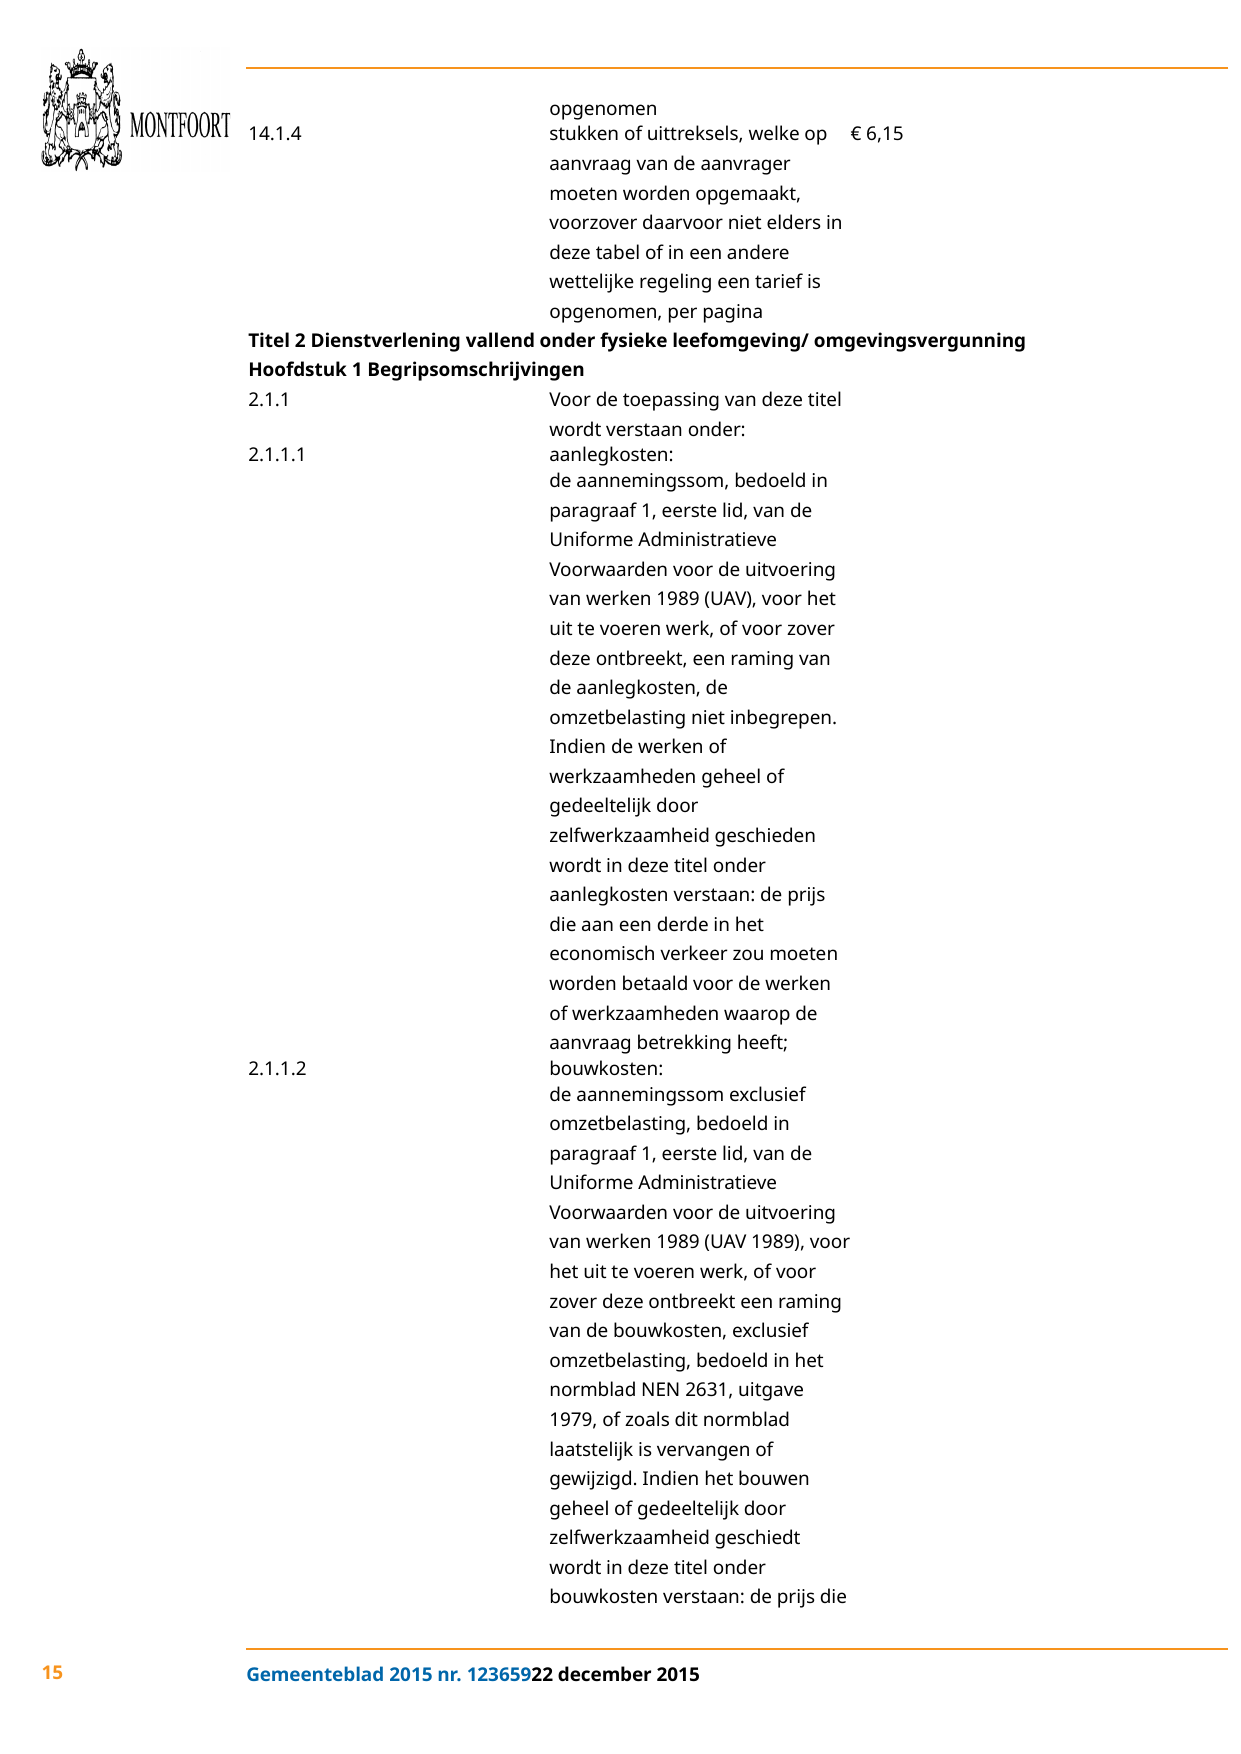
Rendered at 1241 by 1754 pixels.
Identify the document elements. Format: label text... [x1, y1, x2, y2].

table_cell [850, 1081, 1152, 1609]
table_cell de aannemingssom, bedoeld in paragraaf 1, eerste lid, van de Uniforme Administratieve Voorwaarden voor de uitvoering van werken 1989 (UAV), voor het uit te voeren werk, of voor zover deze ontbreekt, een raming van de aanlegkosten, de omzetbelasting niet inbegrepen. Indien de werken of werkzaamheden geheel of gedeeltelijk door zelfwerkzaamheid geschieden wordt in deze titel onder aanlegkosten verstaan: de prijs die aan een derde in het economisch verkeer zou moeten worden betaald voor de werken of werkzaamheden waarop de aanvraag betrekking heeft; [549, 467, 850, 1055]
table_cell stukken of uittreksels, welke op aanvraag van de aanvrager moeten worden opgemaakt, voorzover daarvoor niet elders in deze tabel of in een andere wettelijke regeling een tarief is opgenomen, per pagina [549, 121, 850, 324]
table_cell [248, 1081, 549, 1609]
table_cell [850, 95, 1152, 121]
table_cell aanlegkosten: [549, 442, 850, 467]
text Titel 2 Dienstverlening vallend onder fysieke leefomgeving/ omgevingsvergunning [248, 327, 1152, 353]
table_header [850, 386, 1152, 442]
table_cell € 6,15 [850, 121, 1152, 324]
table_cell 2.1.1.2 [248, 1055, 549, 1081]
table_cell opgenomen [549, 95, 850, 121]
table_cell [248, 467, 549, 1055]
table_cell de aannemingssom exclusief omzetbelasting, bedoeld in paragraaf 1, eerste lid, van de Uniforme Administratieve Voorwaarden voor de uitvoering van werken 1989 (UAV 1989), voor het uit te voeren werk, of voor zover deze ontbreekt een raming van de bouwkosten, exclusief omzetbelasting, bedoeld in het normblad NEN 2631, uitgave 1979, of zoals dit normblad laatstelijk is vervangen of gewijzigd. Indien het bouwen geheel of gedeeltelijk door zelfwerkzaamheid geschiedt wordt in deze titel onder bouwkosten verstaan: de prijs die [549, 1081, 850, 1609]
table_cell [248, 95, 549, 121]
table_cell [850, 442, 1152, 467]
table_cell [850, 1055, 1152, 1081]
table_cell 14.1.4 [248, 121, 549, 324]
table_header 2.1.1 [248, 386, 549, 442]
table_cell [850, 467, 1152, 1055]
table_cell bouwkosten: [549, 1055, 850, 1081]
text Hoofdstuk 1 Begripsomschrijvingen [248, 357, 1152, 382]
table_header Voor de toepassing van deze titel wordt verstaan onder: [549, 386, 850, 442]
table_cell 2.1.1.1 [248, 442, 549, 467]
picture [41, 47, 231, 172]
